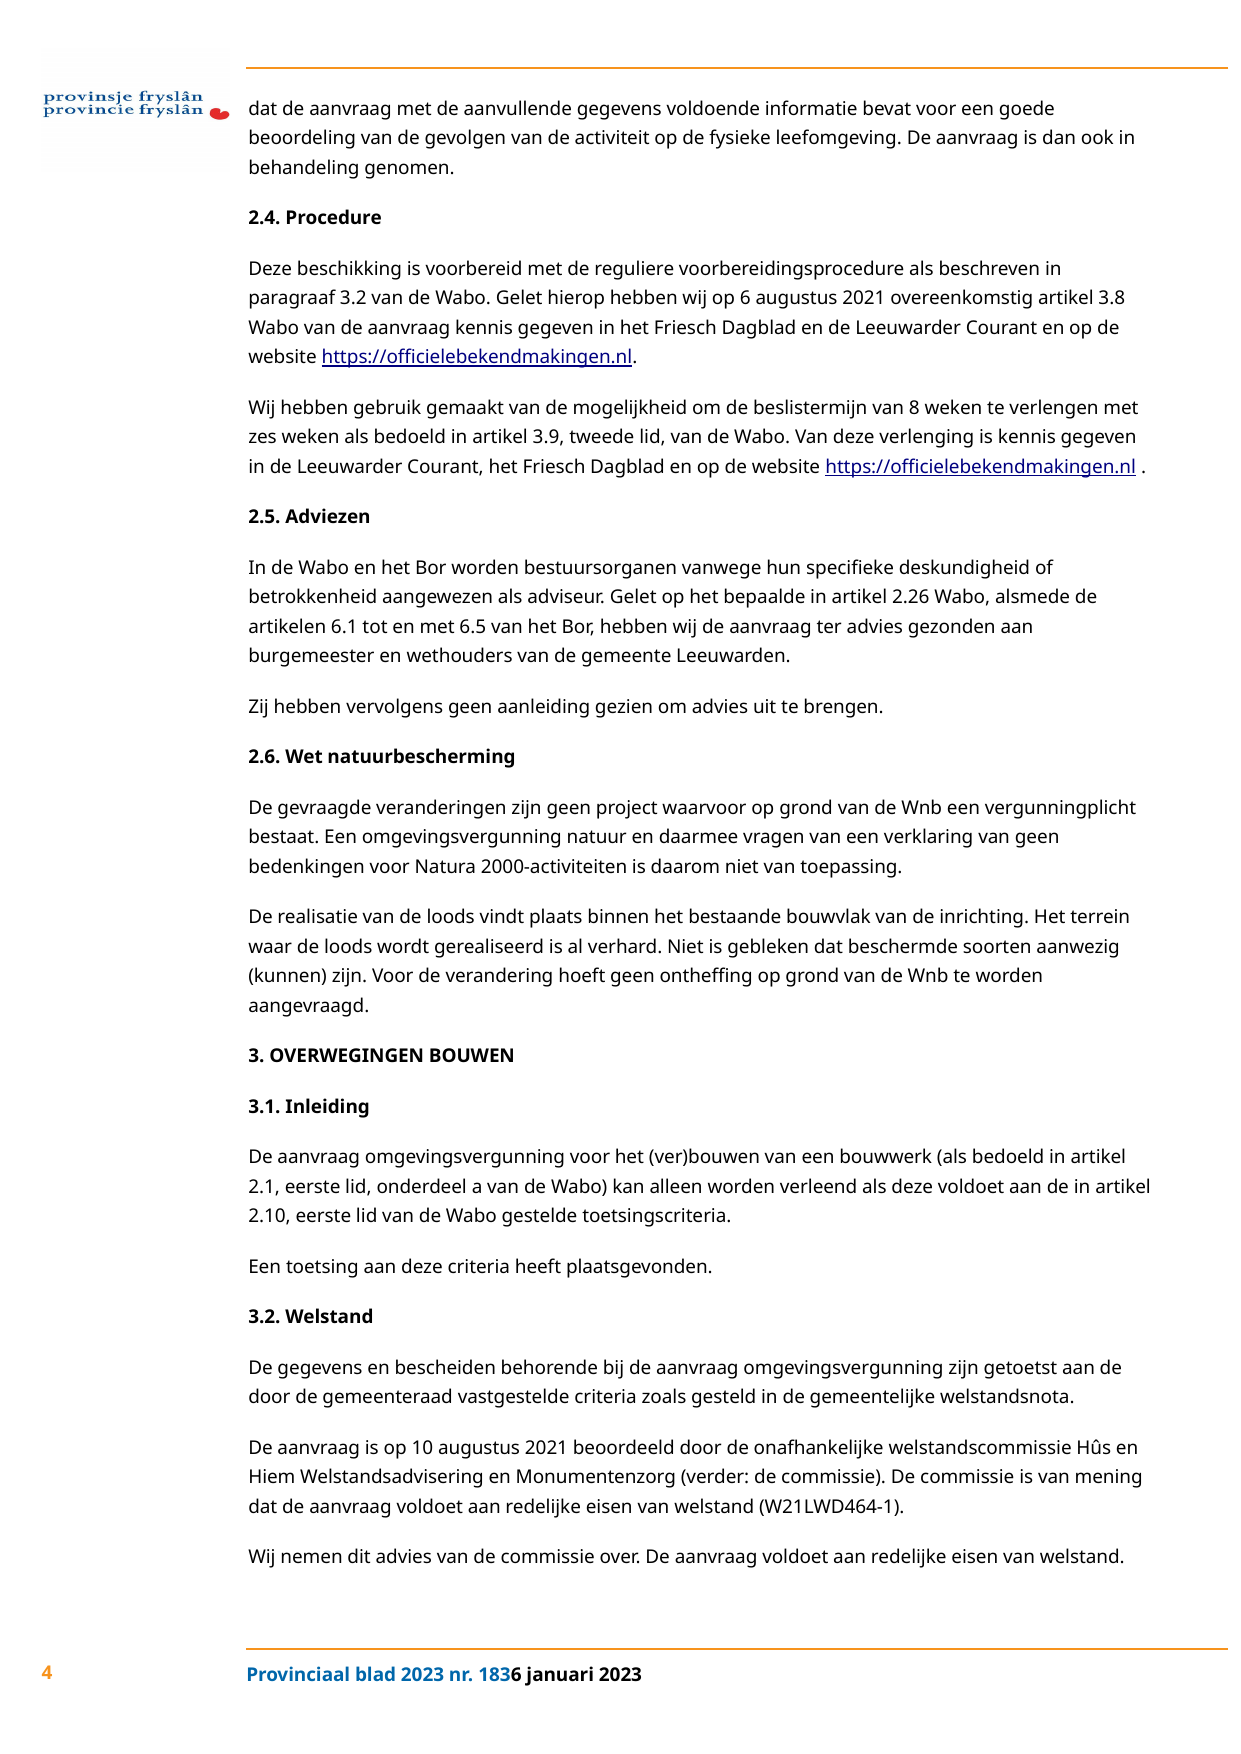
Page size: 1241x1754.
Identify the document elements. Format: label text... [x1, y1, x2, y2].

text 2.5. Adviezen [248, 503, 1152, 529]
text De aanvraag omgevingsvergunning voor het (ver)bouwen van een bouwwerk (als bedoeld in artikel 2.1, eerste lid, onderdeel a van de Wabo) kan alleen worden verleend als deze voldoet aan de in artikel 2.10, eerste lid van de Wabo gestelde toetsingscriteria. [248, 1143, 1152, 1228]
text De gevraagde veranderingen zijn geen project waarvoor op grond van de Wnb een vergunningplicht bestaat. Een omgevingsvergunning natuur en daarmee vragen van een verklaring van geen bedenkingen voor Natura 2000-activiteiten is daarom niet van toepassing. [248, 794, 1152, 879]
text In de Wabo en het Bor worden bestuursorganen vanwege hun specifieke deskundigheid of betrokkenheid aangewezen als adviseur. Gelet op het bepaalde in artikel 2.26 Wabo, alsmede de artikelen 6.1 tot en met 6.5 van het Bor, hebben wij de aanvraag ter advies gezonden aan burgemeester en wethouders van de gemeente Leeuwarden. [248, 554, 1152, 668]
text 2.4. Procedure [248, 204, 1152, 230]
text Wij nemen dit advies van de commissie over. De aanvraag voldoet aan redelijke eisen van welstand. [248, 1543, 1152, 1569]
text Zij hebben vervolgens geen aanleiding gezien om advies uit te brengen. [248, 693, 1152, 719]
picture [41, 47, 231, 172]
text Wij hebben gebruik gemaakt van de mogelijkheid om de beslistermijn van 8 weken te verlengen met zes weken als bedoeld in artikel 3.9, tweede lid, van de Wabo. Van deze verlenging is kennis gegeven in de Leeuwarder Courant, het Friesch Dagblad en op de website https://officielebekendmakingen.nl . [248, 394, 1152, 479]
text Een toetsing aan deze criteria heeft plaatsgevonden. [248, 1253, 1152, 1279]
text De aanvraag is op 10 augustus 2021 beoordeeld door de onafhankelijke welstandscommissie Hûs en Hiem Welstandsadvisering en Monumentenzorg (verder: de commissie). De commissie is van mening dat de aanvraag voldoet aan redelijke eisen van welstand (W21LWD464-1). [248, 1434, 1152, 1519]
text dat de aanvraag met de aanvullende gegevens voldoende informatie bevat voor een goede beoordeling van de gevolgen van de activiteit op de fysieke leefomgeving. De aanvraag is dan ook in behandeling genomen. [248, 95, 1152, 180]
text 2.6. Wet natuurbescherming [248, 743, 1152, 769]
text 3.1. Inleiding [248, 1093, 1152, 1119]
text De gegevens en bescheiden behorende bij de aanvraag omgevingsvergunning zijn getoetst aan de door de gemeenteraad vastgestelde criteria zoals gesteld in de gemeentelijke welstandsnota. [248, 1354, 1152, 1409]
text De realisatie van de loods vindt plaats binnen het bestaande bouwvlak van de inrichting. Het terrein waar de loods wordt gerealiseerd is al verhard. Niet is gebleken dat beschermde soorten aanwezig (kunnen) zijn. Voor de verandering hoeft geen ontheffing op grond van de Wnb te worden aangevraagd. [248, 903, 1152, 1018]
text 3. OVERWEGINGEN BOUWEN [248, 1043, 1152, 1068]
text Deze beschikking is voorbereid met de reguliere voorbereidingsprocedure als beschreven in paragraaf 3.2 van de Wabo. Gelet hierop hebben wij op 6 augustus 2021 overeenkomstig artikel 3.8 Wabo van de aanvraag kennis gegeven in het Friesch Dagblad en de Leeuwarder Courant en op de website https://officielebekendmakingen.nl. [248, 255, 1152, 369]
text 3.2. Welstand [248, 1303, 1152, 1329]
